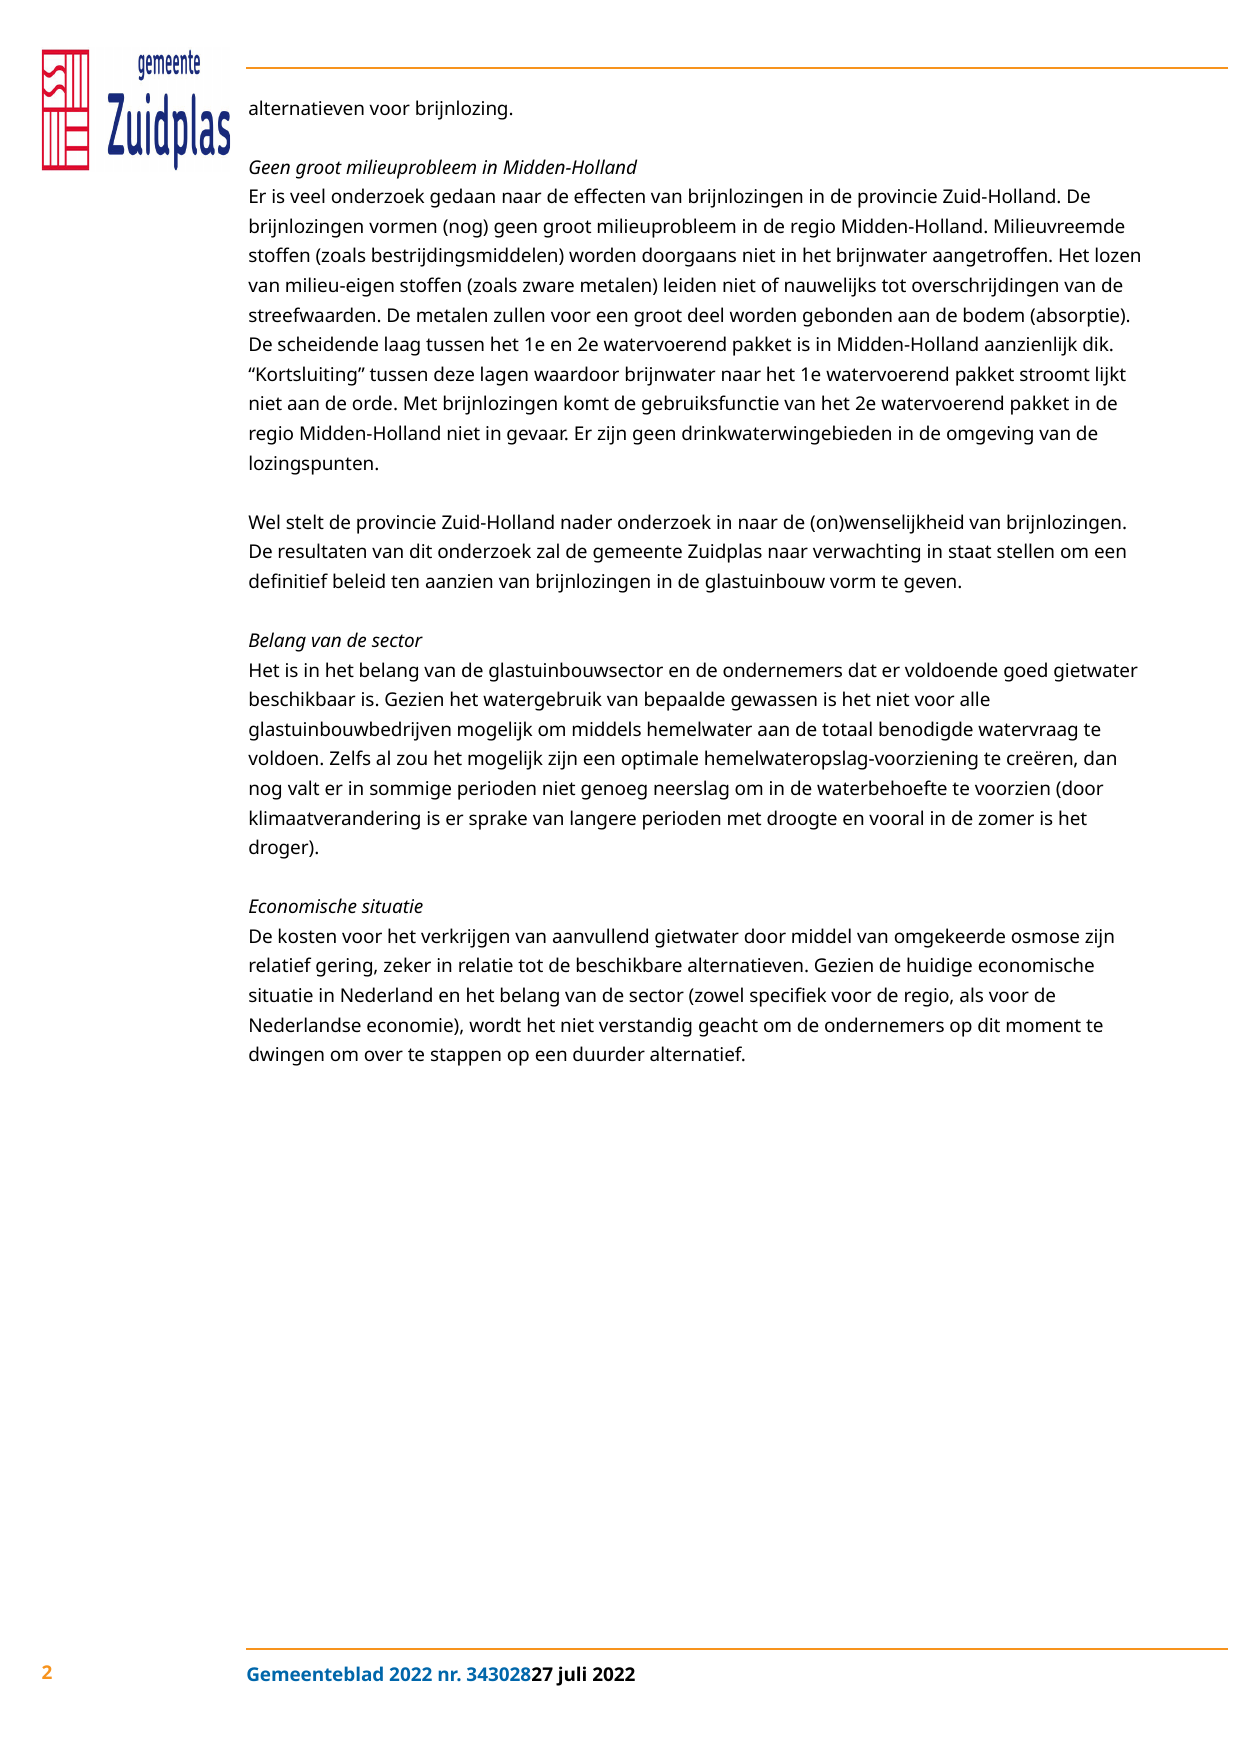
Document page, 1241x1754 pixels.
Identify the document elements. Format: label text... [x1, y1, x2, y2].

text Economische situatie [248, 893, 1152, 919]
picture [41, 47, 231, 172]
text De kosten voor het verkrijgen van aanvullend gietwater door middel van omgekeerde osmose zijn relatief gering, zeker in relatie tot de beschikbare alternatieven. Gezien de huidige economische situatie in Nederland en het belang van de sector (zowel specifiek voor de regio, als voor de Nederlandse economie), wordt het niet verstandig geacht om de ondernemers op dit moment te dwingen om over te stappen op een duurder alternatief. [248, 923, 1152, 1067]
text alternatieven voor brijnlozing. [248, 95, 1152, 121]
text Geen groot milieuprobleem in Midden-Holland [248, 154, 1152, 180]
text Wel stelt de provincie Zuid-Holland nader onderzoek in naar de (on)wenselijkheid van brijnlozingen. De resultaten van dit onderzoek zal de gemeente Zuidplas naar verwachting in staat stellen om een definitief beleid ten aanzien van brijnlozingen in de glastuinbouw vorm te geven. [248, 509, 1152, 594]
text De scheidende laag tussen het 1e en 2e watervoerend pakket is in Midden-Holland aanzienlijk dik. “Kortsluiting” tussen deze lagen waardoor brijnwater naar het 1e watervoerend pakket stroomt lijkt niet aan de orde. Met brijnlozingen komt de gebruiksfunctie van het 2e watervoerend pakket in de regio Midden-Holland niet in gevaar. Er zijn geen drinkwaterwingebieden in de omgeving van de lozingspunten. [248, 331, 1152, 476]
text Er is veel onderzoek gedaan naar de effecten van brijnlozingen in de provincie Zuid-Holland. De brijnlozingen vormen (nog) geen groot milieuprobleem in de regio Midden-Holland. Milieuvreemde stoffen (zoals bestrijdingsmiddelen) worden doorgaans niet in het brijnwater aangetroffen. Het lozen van milieu-eigen stoffen (zoals zware metalen) leiden niet of nauwelijks tot overschrijdingen van de streefwaarden. De metalen zullen voor een groot deel worden gebonden aan de bodem (absorptie). [248, 183, 1152, 328]
text Het is in het belang van de glastuinbouwsector en de ondernemers dat er voldoende goed gietwater beschikbaar is. Gezien het watergebruik van bepaalde gewassen is het niet voor alle glastuinbouwbedrijven mogelijk om middels hemelwater aan de totaal benodigde watervraag te voldoen. Zelfs al zou het mogelijk zijn een optimale hemelwateropslag-voorziening te creëren, dan nog valt er in sommige perioden niet genoeg neerslag om in de waterbehoefte te voorzien (door klimaatverandering is er sprake van langere perioden met droogte en vooral in de zomer is het droger). [248, 657, 1152, 860]
text Belang van de sector [248, 627, 1152, 653]
